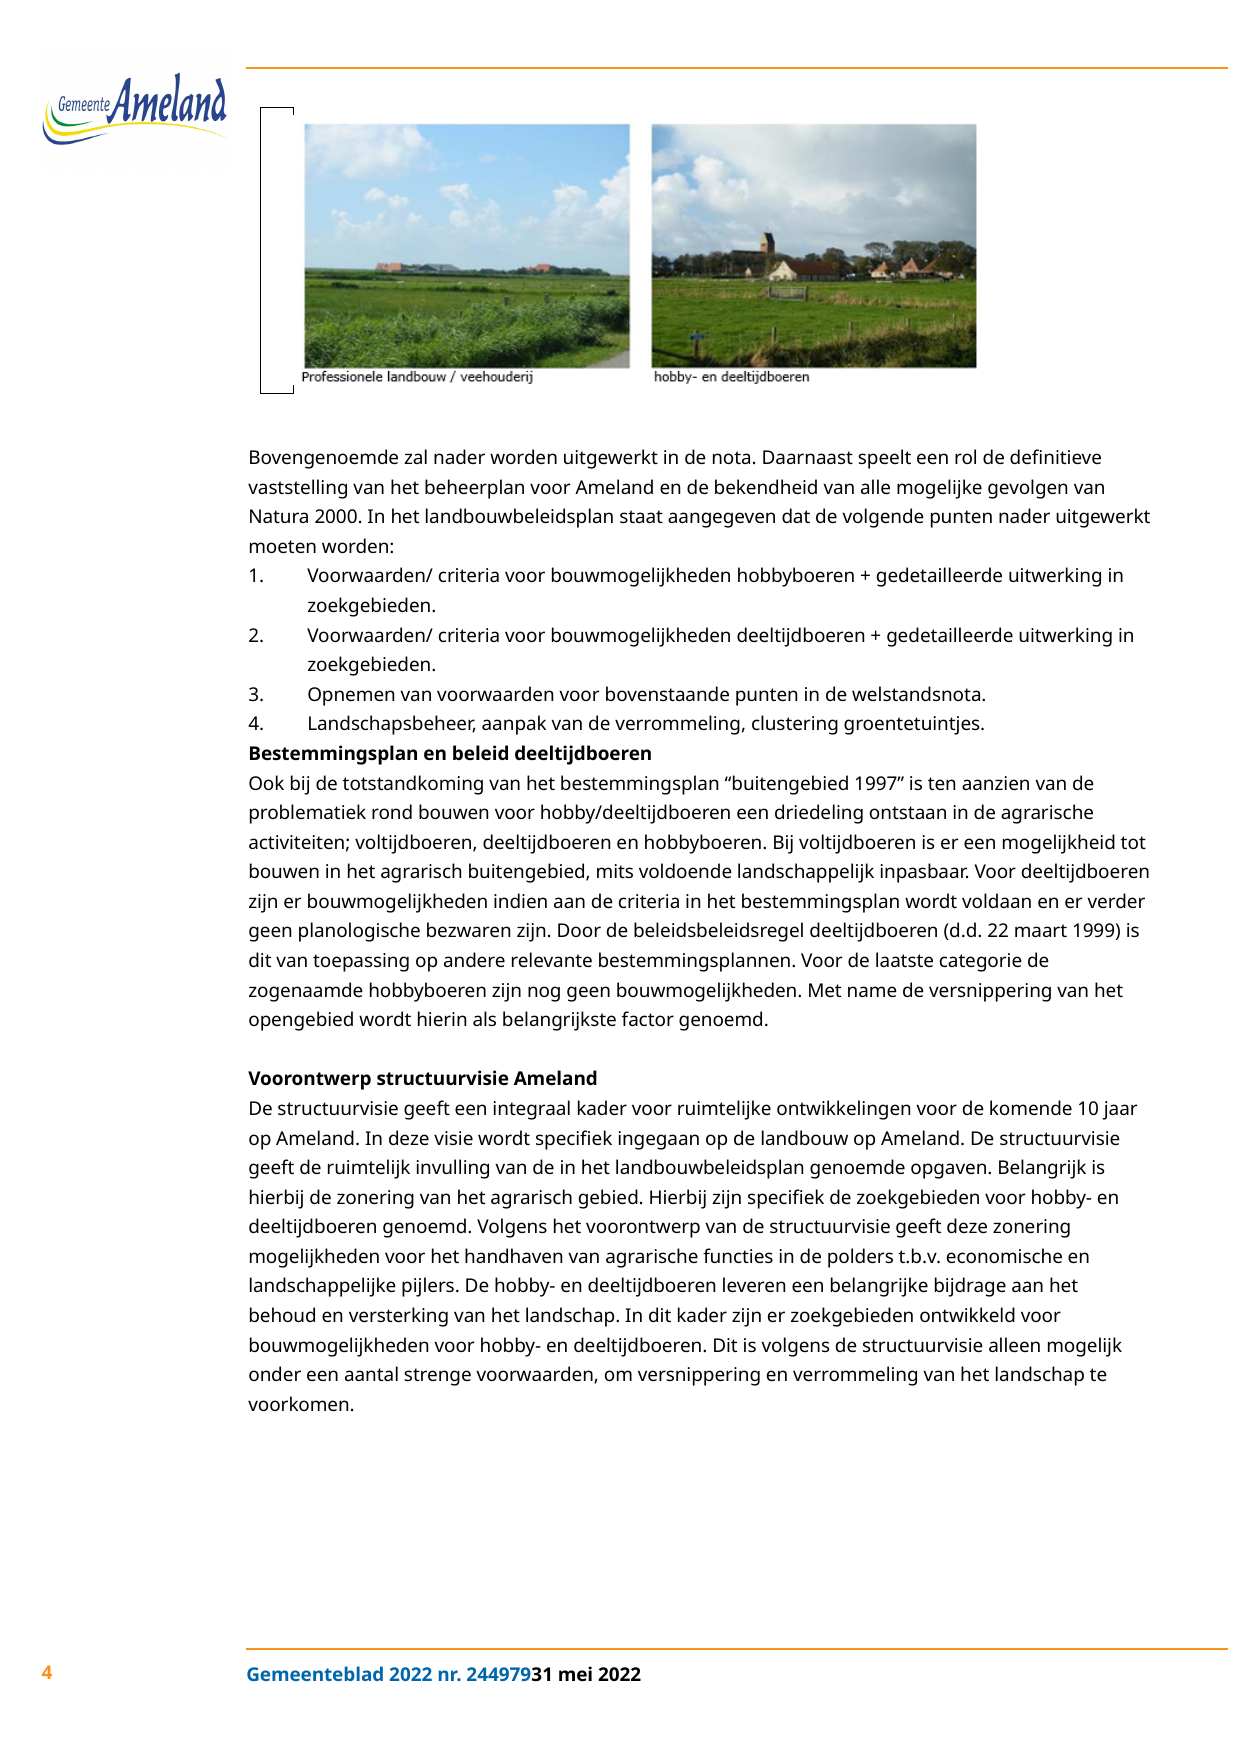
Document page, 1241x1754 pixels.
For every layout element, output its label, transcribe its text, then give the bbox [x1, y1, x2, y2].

list Voorwaarden/ criteria voor bouwmogelijkheden hobbyboeren + gedetailleerde uitwerking in zoekgebieden. [248, 563, 1152, 618]
list Opnemen van voorwaarden voor bovenstaande punten in de welstandsnota. [248, 681, 1152, 707]
text Ook bij de totstandkoming van het bestemmingsplan “buitengebied 1997” is ten aanzien van de problematiek rond bouwen voor hobby/deeltijdboeren een driedeling ontstaan in de agrarische activiteiten; voltijdboeren, deeltijdboeren en hobbyboeren. Bij voltijdboeren is er een mogelijkheid tot bouwen in het agrarisch buitengebied, mits voldoende landschappelijk inpasbaar. Voor deeltijdboeren zijn er bouwmogelijkheden indien aan de criteria in het bestemmingsplan wordt voldaan en er verder geen planologische bezwaren zijn. Door de beleidsbeleidsregel deeltijdboeren (d.d. 22 maart 1999) is dit van toepassing op andere relevante bestemmingsplannen. Voor de laatste categorie de zogenaamde hobbyboeren zijn nog geen bouwmogelijkheden. Met name de versnippering van het opengebied wordt hierin als belangrijkste factor genoemd. [248, 770, 1152, 1032]
text Bestemmingsplan en beleid deeltijdboeren [248, 740, 1152, 766]
list Landschapsbeheer, aanpak van de verrommeling, clustering groentetuintjes. [248, 711, 1152, 736]
text De structuurvisie geeft een integraal kader voor ruimtelijke ontwikkelingen voor de komende 10 jaar op Ameland. In deze visie wordt specifiek ingegaan op de landbouw op Ameland. De structuurvisie geeft de ruimtelijk invulling van de in het landbouwbeleidsplan genoemde opgaven. Belangrijk is hierbij de zonering van het agrarisch gebied. Hierbij zijn specifiek de zoekgebieden voor hobby- en deeltijdboeren genoemd. Volgens het voorontwerp van de structuurvisie geeft deze zonering mogelijkheden voor het handhaven van agrarische functies in de polders t.b.v. economische en landschappelijke pijlers. De hobby- en deeltijdboeren leveren een belangrijke bijdrage aan het behoud en versterking van het landschap. In dit kader zijn er zoekgebieden ontwikkeld voor bouwmogelijkheden voor hobby- en deeltijdboeren. Dit is volgens de structuurvisie alleen mogelijk onder een aantal strenge voorwaarden, om versnippering en verrommeling van het landschap te voorkomen. [248, 1095, 1152, 1417]
picture [41, 47, 231, 172]
picture [268, 115, 1008, 385]
text Voorontwerp structuurvisie Ameland [248, 1066, 1152, 1091]
list Voorwaarden/ criteria voor bouwmogelijkheden deeltijdboeren + gedetailleerde uitwerking in zoekgebieden. [248, 622, 1152, 677]
text Bovengenoemde zal nader worden uitgewerkt in de nota. Daarnaast speelt een rol de definitieve vaststelling van het beheerplan voor Ameland en de bekendheid van alle mogelijke gevolgen van Natura 2000. In het landbouwbeleidsplan staat aangegeven dat de volgende punten nader uitgewerkt moeten worden: [248, 444, 1152, 559]
